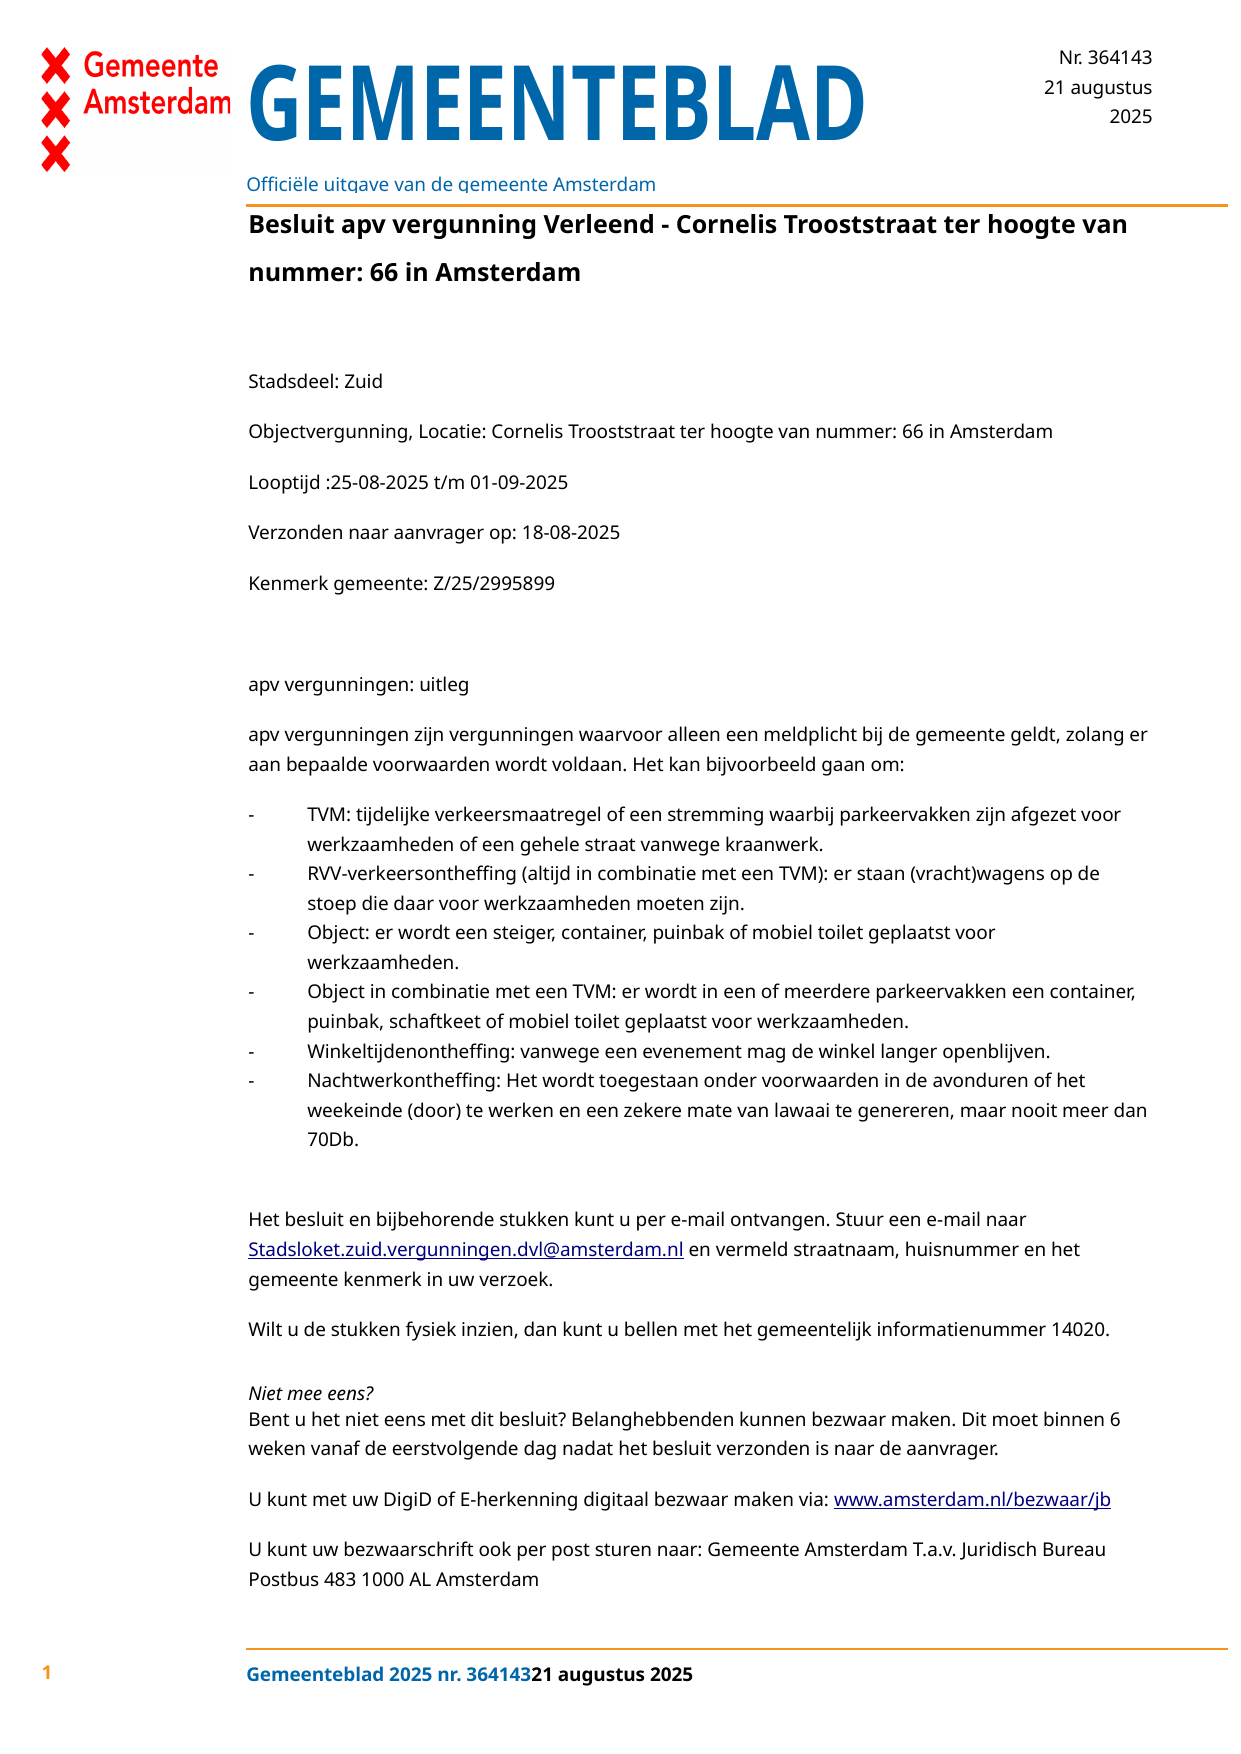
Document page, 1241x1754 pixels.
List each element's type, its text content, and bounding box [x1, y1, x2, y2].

list Object in combinatie met een TVM: er wordt in een of meerdere parkeervakken een container, puinbak, schaftkeet of mobiel toilet geplaatst voor werkzaamheden. [248, 979, 1152, 1034]
text apv vergunningen: uitleg [248, 671, 1152, 697]
text U kunt met uw DigiD of E-herkenning digitaal bezwaar maken via: www.amsterdam.nl/bezwaar/jb [248, 1486, 1152, 1512]
text Looptijd :25-08-2025 t/m 01-09-2025 [248, 469, 1152, 495]
picture [41, 47, 231, 172]
list Object: er wordt een steiger, container, puinbak of mobiel toilet geplaatst voor werkzaamheden. [248, 919, 1152, 975]
text Kenmerk gemeente: Z/25/2995899 [248, 570, 1152, 596]
text Niet mee eens? [248, 1380, 1152, 1406]
list RVV-verkeersontheffing (altijd in combinatie met een TVM): er staan (vracht)wagens op de stoep die daar voor werkzaamheden moeten zijn. [248, 860, 1152, 916]
list Winkeltijdenontheffing: vanwege een evenement mag de winkel langer openblijven. [248, 1038, 1152, 1064]
text Het besluit en bijbehorende stukken kunt u per e-mail ontvangen. Stuur een e-mail naar Stadsloket.zuid.vergunningen.dvl@amsterdam.nl en vermeld straatnaam, huisnummer en het gemeente kenmerk in uw verzoek. [248, 1207, 1152, 1292]
text Stadsdeel: Zuid [248, 368, 1152, 394]
list TVM: tijdelijke verkeersmaatregel of een stremming waarbij parkeervakken zijn afgezet voor werkzaamheden of een gehele straat vanwege kraanwerk. [248, 801, 1152, 857]
text apv vergunningen zijn vergunningen waarvoor alleen een meldplicht bij de gemeente geldt, zolang er aan bepaalde voorwaarden wordt voldaan. Het kan bijvoorbeeld gaan om: [248, 721, 1152, 777]
text Objectvergunning, Locatie: Cornelis Trooststraat ter hoogte van nummer: 66 in Amsterdam [248, 419, 1152, 444]
text U kunt uw bezwaarschrift ook per post sturen naar: Gemeente Amsterdam T.a.v. Juridisch Bureau Postbus 483 1000 AL Amsterdam [248, 1536, 1152, 1592]
text Wilt u de stukken fysiek inzien, dan kunt u bellen met het gemeentelijk informatienummer 14020. [248, 1316, 1152, 1342]
text Verzonden naar aanvrager op: 18-08-2025 [248, 519, 1152, 545]
text Bent u het niet eens met dit besluit? Belanghebbenden kunnen bezwaar maken. Dit moet binnen 6 weken vanaf de eerstvolgende dag nadat het besluit verzonden is naar de aanvrager. [248, 1406, 1152, 1461]
list Nachtwerkontheffing: Het wordt toegestaan onder voorwaarden in de avonduren of het weekeinde (door) te werken en een zekere mate van lawaai te genereren, maar nooit meer dan 70Db. [248, 1067, 1152, 1152]
text Besluit apv vergunning Verleend - Cornelis Trooststraat ter hoogte van nummer: 66 in Amsterdam [248, 207, 1152, 288]
